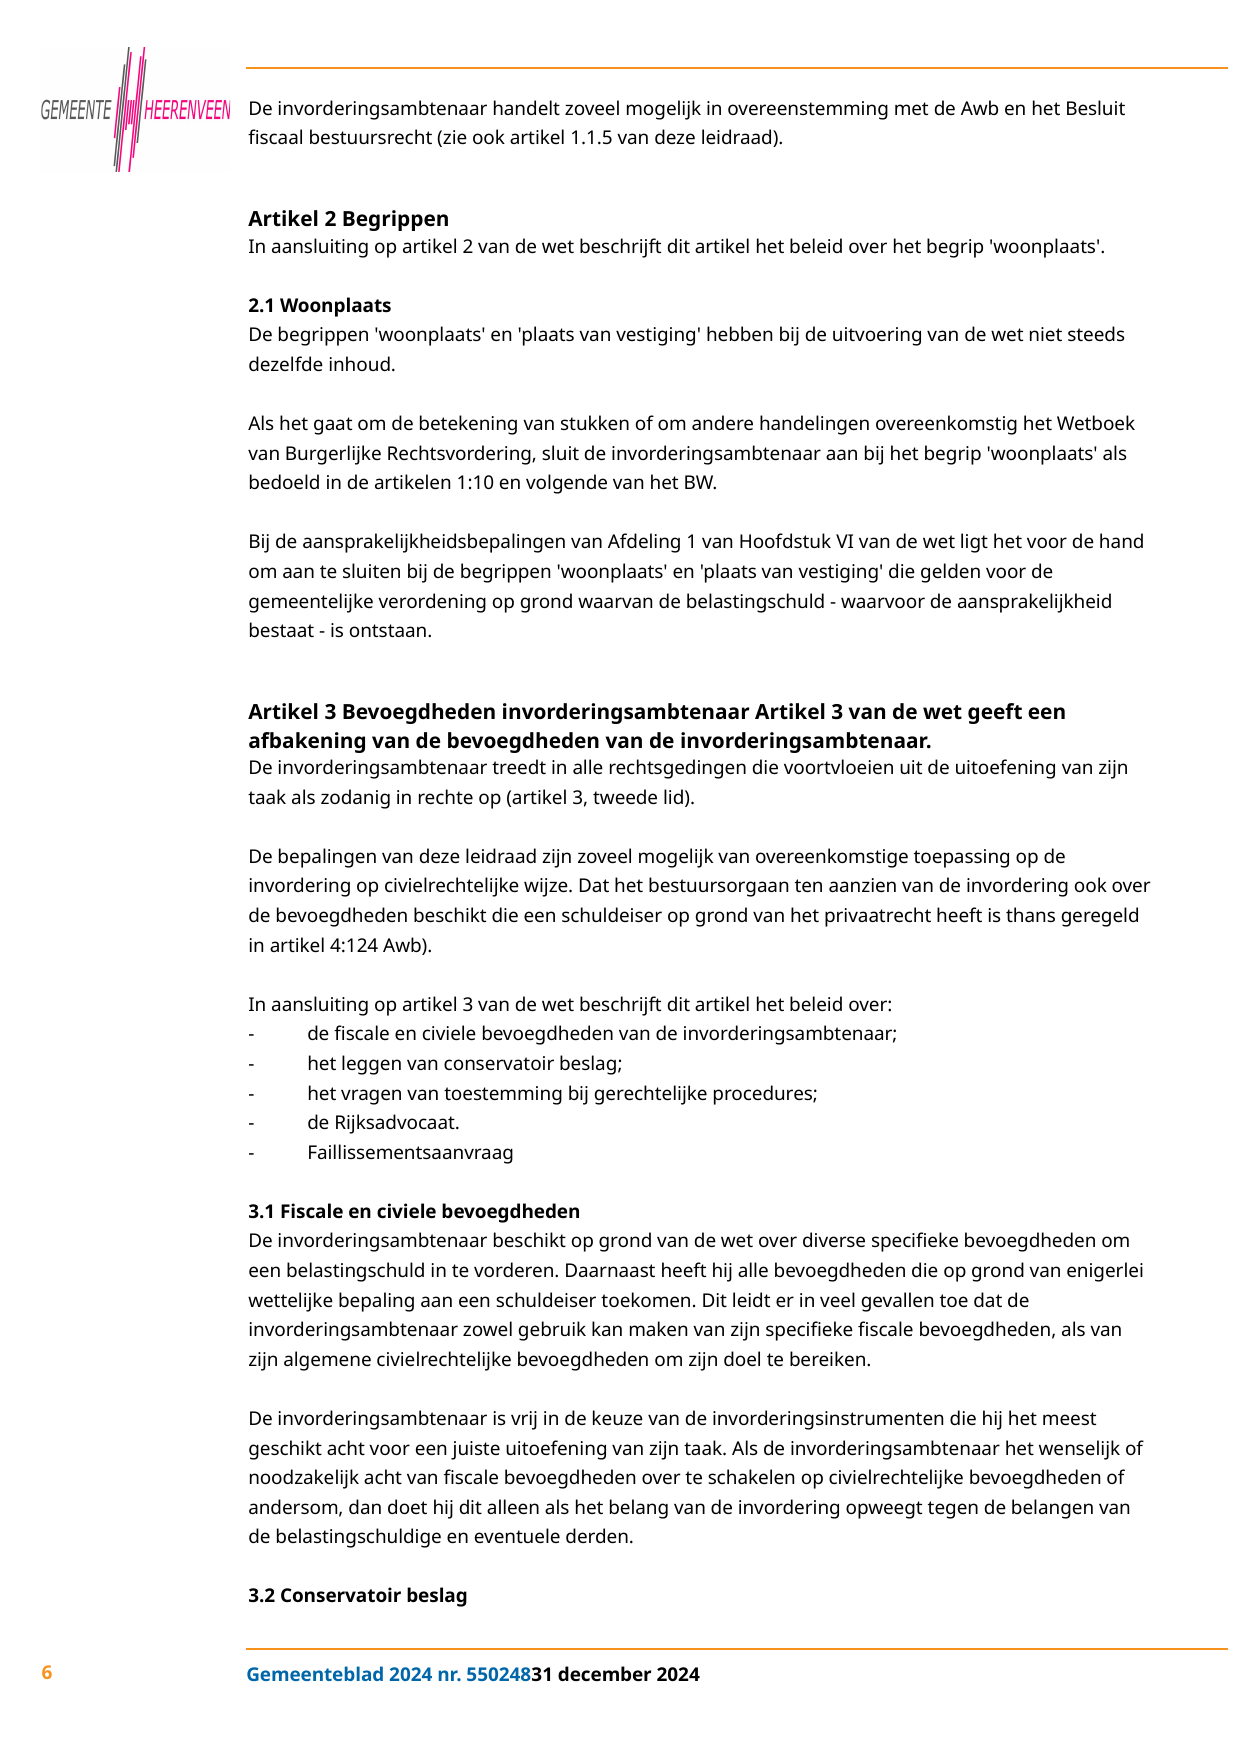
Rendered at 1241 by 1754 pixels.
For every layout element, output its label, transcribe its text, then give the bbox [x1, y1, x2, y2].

text Als het gaat om de betekening van stukken of om andere handelingen overeenkomstig het Wetboek van Burgerlijke Rechtsvordering, sluit de invorderingsambtenaar aan bij het begrip 'woonplaats' als bedoeld in de artikelen 1:10 en volgende van het BW. [248, 410, 1152, 495]
text De begrippen 'woonplaats' en 'plaats van vestiging' hebben bij de uitvoering van de wet niet steeds dezelfde inhoud. [248, 322, 1152, 377]
text De invorderingsambtenaar handelt zoveel mogelijk in overeenstemming met de Awb en het Besluit fiscaal bestuursrecht (zie ook artikel 1.1.5 van deze leidraad). [248, 95, 1152, 150]
list Faillissementsaanvraag [248, 1139, 1152, 1164]
text Bij de aansprakelijkheidsbepalingen van Afdeling 1 van Hoofdstuk VI van de wet ligt het voor de hand om aan te sluiten bij de begrippen 'woonplaats' en 'plaats van vestiging' die gelden voor de gemeentelijke verordening op grond waarvan de belastingschuld - waarvoor de aansprakelijkheid bestaat - is ontstaan. [248, 529, 1152, 643]
list de fiscale en civiele bevoegdheden van de invorderingsambtenaar; [248, 1021, 1152, 1046]
text Artikel 2 Begrippen [248, 204, 1152, 233]
text Artikel 3 Bevoegdheden invorderingsambtenaar Artikel 3 van de wet geeft een afbakening van de bevoegdheden van de invorderingsambtenaar. [248, 697, 1152, 754]
text 3.2 Conservatoir beslag [248, 1583, 1152, 1608]
text In aansluiting op artikel 2 van de wet beschrijft dit artikel het beleid over het begrip 'woonplaats'. [248, 233, 1152, 258]
text 3.1 Fiscale en civiele bevoegdheden [248, 1198, 1152, 1224]
text 2.1 Woonplaats [248, 292, 1152, 318]
text De bepalingen van deze leidraad zijn zoveel mogelijk van overeenkomstige toepassing op de invordering op civielrechtelijke wijze. Dat het bestuursorgaan ten aanzien van de invordering ook over de bevoegdheden beschikt die een schuldeiser op grond van het privaatrecht heeft is thans geregeld in artikel 4:124 Awb). [248, 843, 1152, 957]
list de Rijksadvocaat. [248, 1109, 1152, 1135]
picture [41, 47, 231, 172]
text De invorderingsambtenaar beschikt op grond van de wet over diverse specifieke bevoegdheden om een belastingschuld in te vorderen. Daarnaast heeft hij alle bevoegdheden die op grond van enigerlei wettelijke bepaling aan een schuldeiser toekomen. Dit leidt er in veel gevallen toe dat de invorderingsambtenaar zowel gebruik kan maken van zijn specifieke fiscale bevoegdheden, als van zijn algemene civielrechtelijke bevoegdheden om zijn doel te bereiken. [248, 1228, 1152, 1372]
text In aansluiting op artikel 3 van de wet beschrijft dit artikel het beleid over: [248, 991, 1152, 1017]
text De invorderingsambtenaar treedt in alle rechtsgedingen die voortvloeien uit de uitoefening van zijn taak als zodanig in rechte op (artikel 3, tweede lid). [248, 754, 1152, 809]
list het leggen van conservatoir beslag; [248, 1050, 1152, 1076]
text De invorderingsambtenaar is vrij in de keuze van de invorderingsinstrumenten die hij het meest geschikt acht voor een juiste uitoefening van zijn taak. Als de invorderingsambtenaar het wenselijk of noodzakelijk acht van fiscale bevoegdheden over te schakelen op civielrechtelijke bevoegdheden of andersom, dan doet hij dit alleen als het belang van de invordering opweegt tegen de belangen van de belastingschuldige en eventuele derden. [248, 1405, 1152, 1549]
list het vragen van toestemming bij gerechtelijke procedures; [248, 1080, 1152, 1105]
